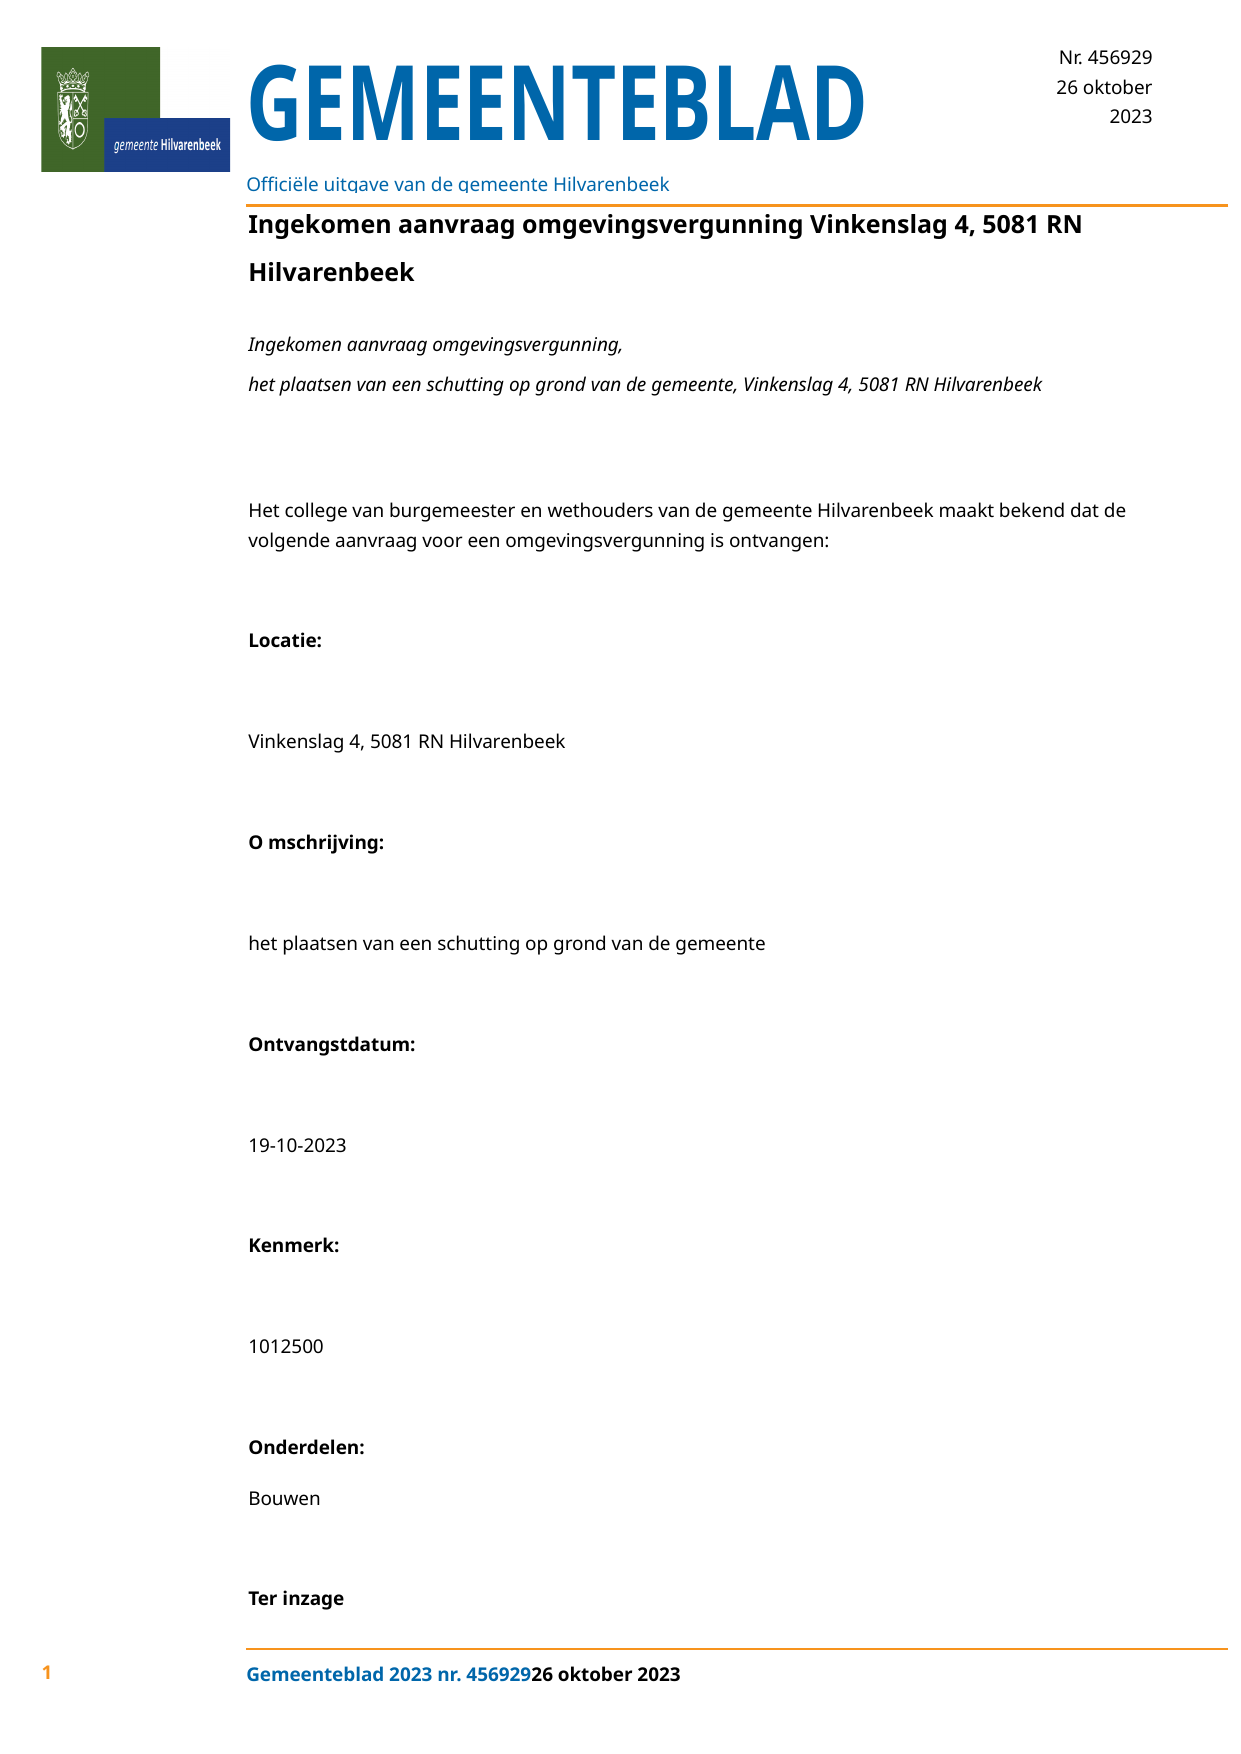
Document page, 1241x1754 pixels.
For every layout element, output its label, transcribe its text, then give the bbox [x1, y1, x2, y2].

text Ontvangstdatum: [248, 1031, 1152, 1057]
text het plaatsen van een schutting op grond van de gemeente [248, 930, 1152, 956]
text 19-10-2023 [248, 1132, 1152, 1158]
text Bouwen [248, 1485, 1152, 1511]
text Vinkenslag 4, 5081 RN Hilvarenbeek [248, 728, 1152, 754]
text O mschrijving: [248, 829, 1152, 855]
text Onderdelen: [248, 1434, 1152, 1460]
text Locatie: [248, 628, 1152, 653]
text Ter inzage [248, 1586, 1152, 1611]
text Kenmerk: [248, 1233, 1152, 1258]
picture [41, 47, 231, 172]
text 1012500 [248, 1333, 1152, 1359]
text Het college van burgemeester en wethouders van de gemeente Hilvarenbeek maakt bekend dat de volgende aanvraag voor een omgevingsvergunning is ontvangen: [248, 497, 1152, 553]
text Ingekomen aanvraag omgevingsvergunning Vinkenslag 4, 5081 RN Hilvarenbeek [248, 207, 1152, 288]
text Ingekomen aanvraag omgevingsvergunning, [248, 331, 1152, 357]
text het plaatsen van een schutting op grond van de gemeente, Vinkenslag 4, 5081 RN Hilvarenbeek [248, 371, 1152, 396]
